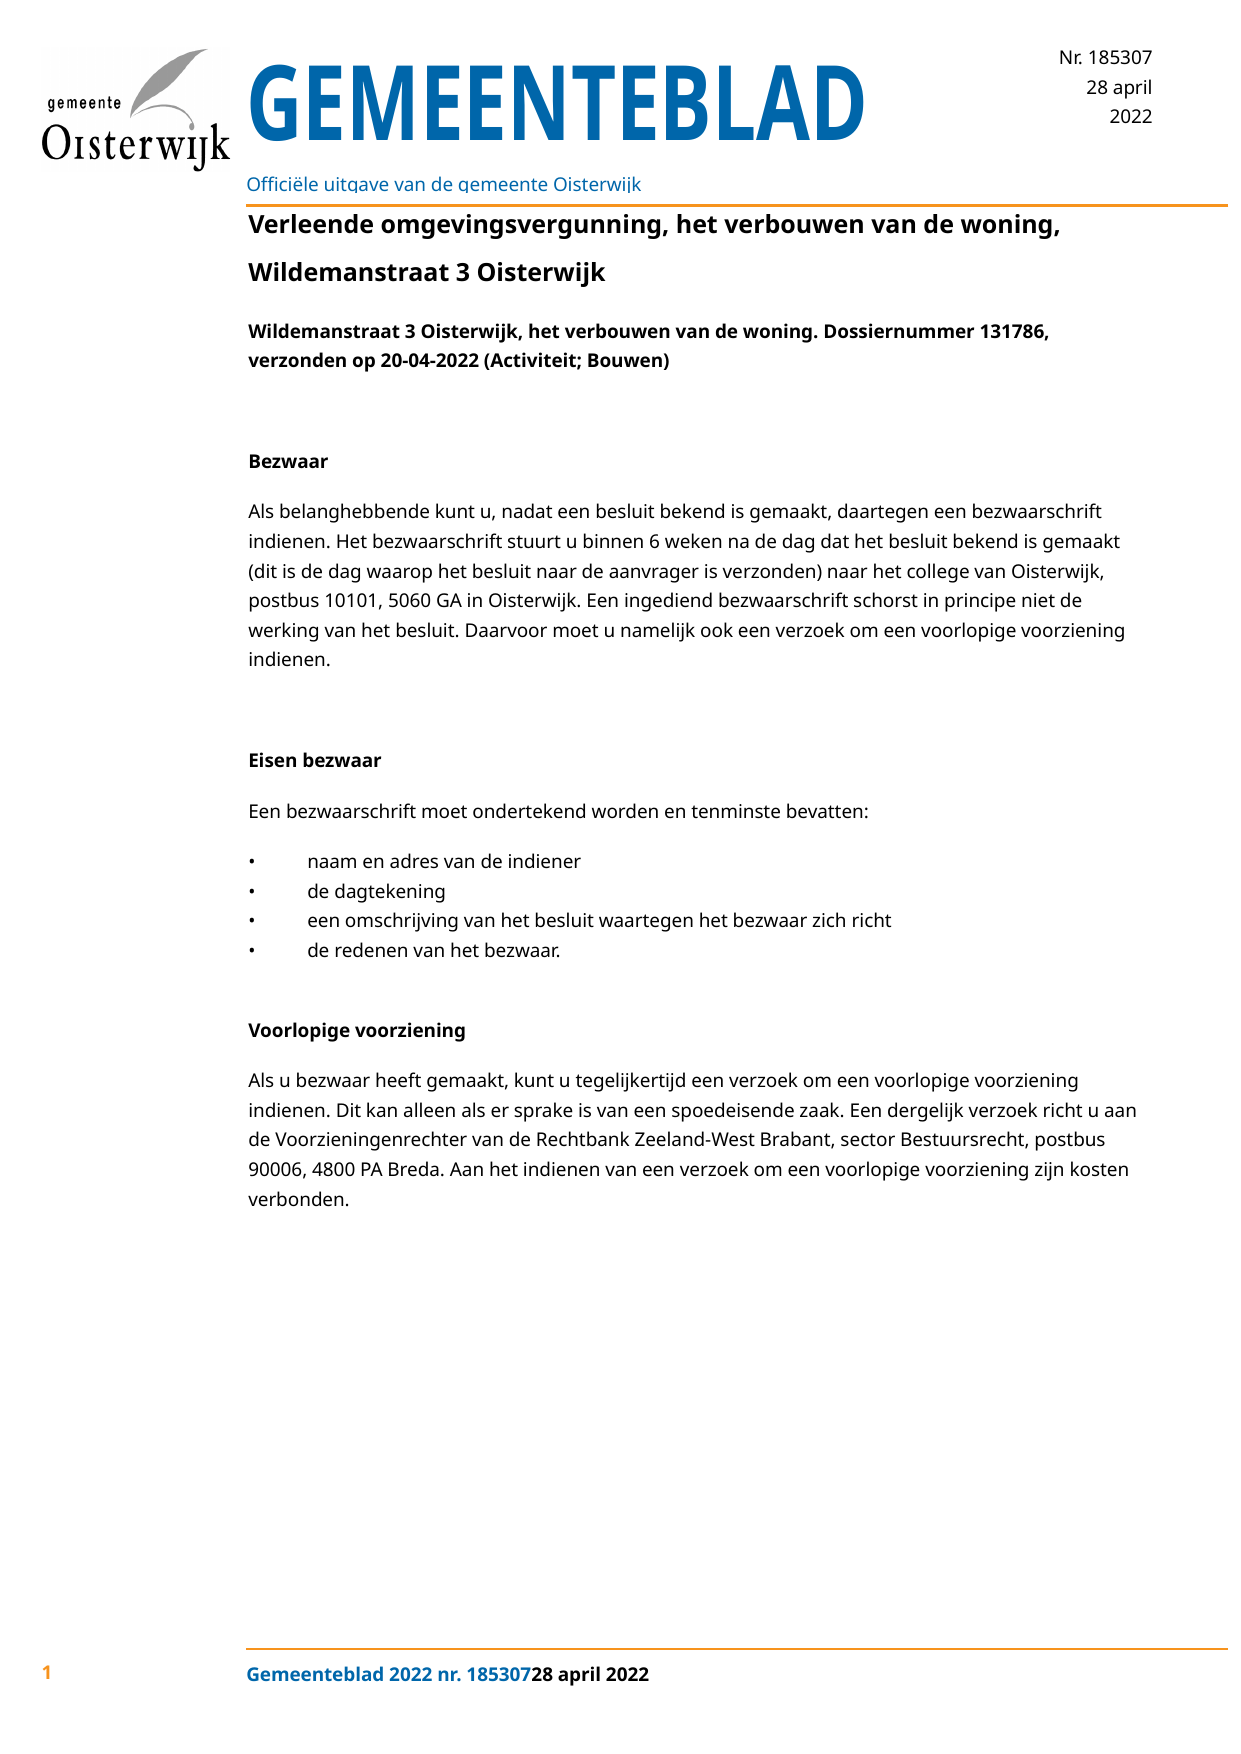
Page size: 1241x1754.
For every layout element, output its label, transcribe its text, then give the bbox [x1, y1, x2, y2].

list de dagtekening [248, 878, 1152, 904]
text Een bezwaarschrift moet ondertekend worden en tenminste bevatten: [248, 798, 1152, 824]
text Wildemanstraat 3 Oisterwijk, het verbouwen van de woning. Dossiernummer 131786, verzonden op 20-04-2022 (Activiteit; Bouwen) [248, 318, 1152, 373]
picture [41, 47, 231, 172]
text Voorlopige voorziening [248, 1017, 1152, 1043]
list de redenen van het bezwaar. [248, 937, 1152, 963]
text Als u bezwaar heeft gemaakt, kunt u tegelijkertijd een verzoek om een voorlopige voorziening indienen. Dit kan alleen als er sprake is van een spoedeisende zaak. Een dergelijk verzoek richt u aan de Voorzieningenrechter van de Rechtbank Zeeland-West Brabant, sector Bestuursrecht, postbus 90006, 4800 PA Breda. Aan het indienen van een verzoek om een voorlopige voorziening zijn kosten verbonden. [248, 1067, 1152, 1212]
list een omschrijving van het besluit waartegen het bezwaar zich richt [248, 907, 1152, 933]
text Verleende omgevingsvergunning, het verbouwen van de woning, Wildemanstraat 3 Oisterwijk [248, 207, 1152, 288]
text Eisen bezwaar [248, 747, 1152, 773]
list naam en adres van de indiener [248, 848, 1152, 874]
text Bezwaar [248, 448, 1152, 474]
text Als belanghebbende kunt u, nadat een besluit bekend is gemaakt, daartegen een bezwaarschrift indienen. Het bezwaarschrift stuurt u binnen 6 weken na de dag dat het besluit bekend is gemaakt (dit is de dag waarop het besluit naar de aanvrager is verzonden) naar het college van Oisterwijk, postbus 10101, 5060 GA in Oisterwijk. Een ingediend bezwaarschrift schorst in principe niet de werking van het besluit. Daarvoor moet u namelijk ook een verzoek om een voorlopige voorziening indienen. [248, 499, 1152, 672]
